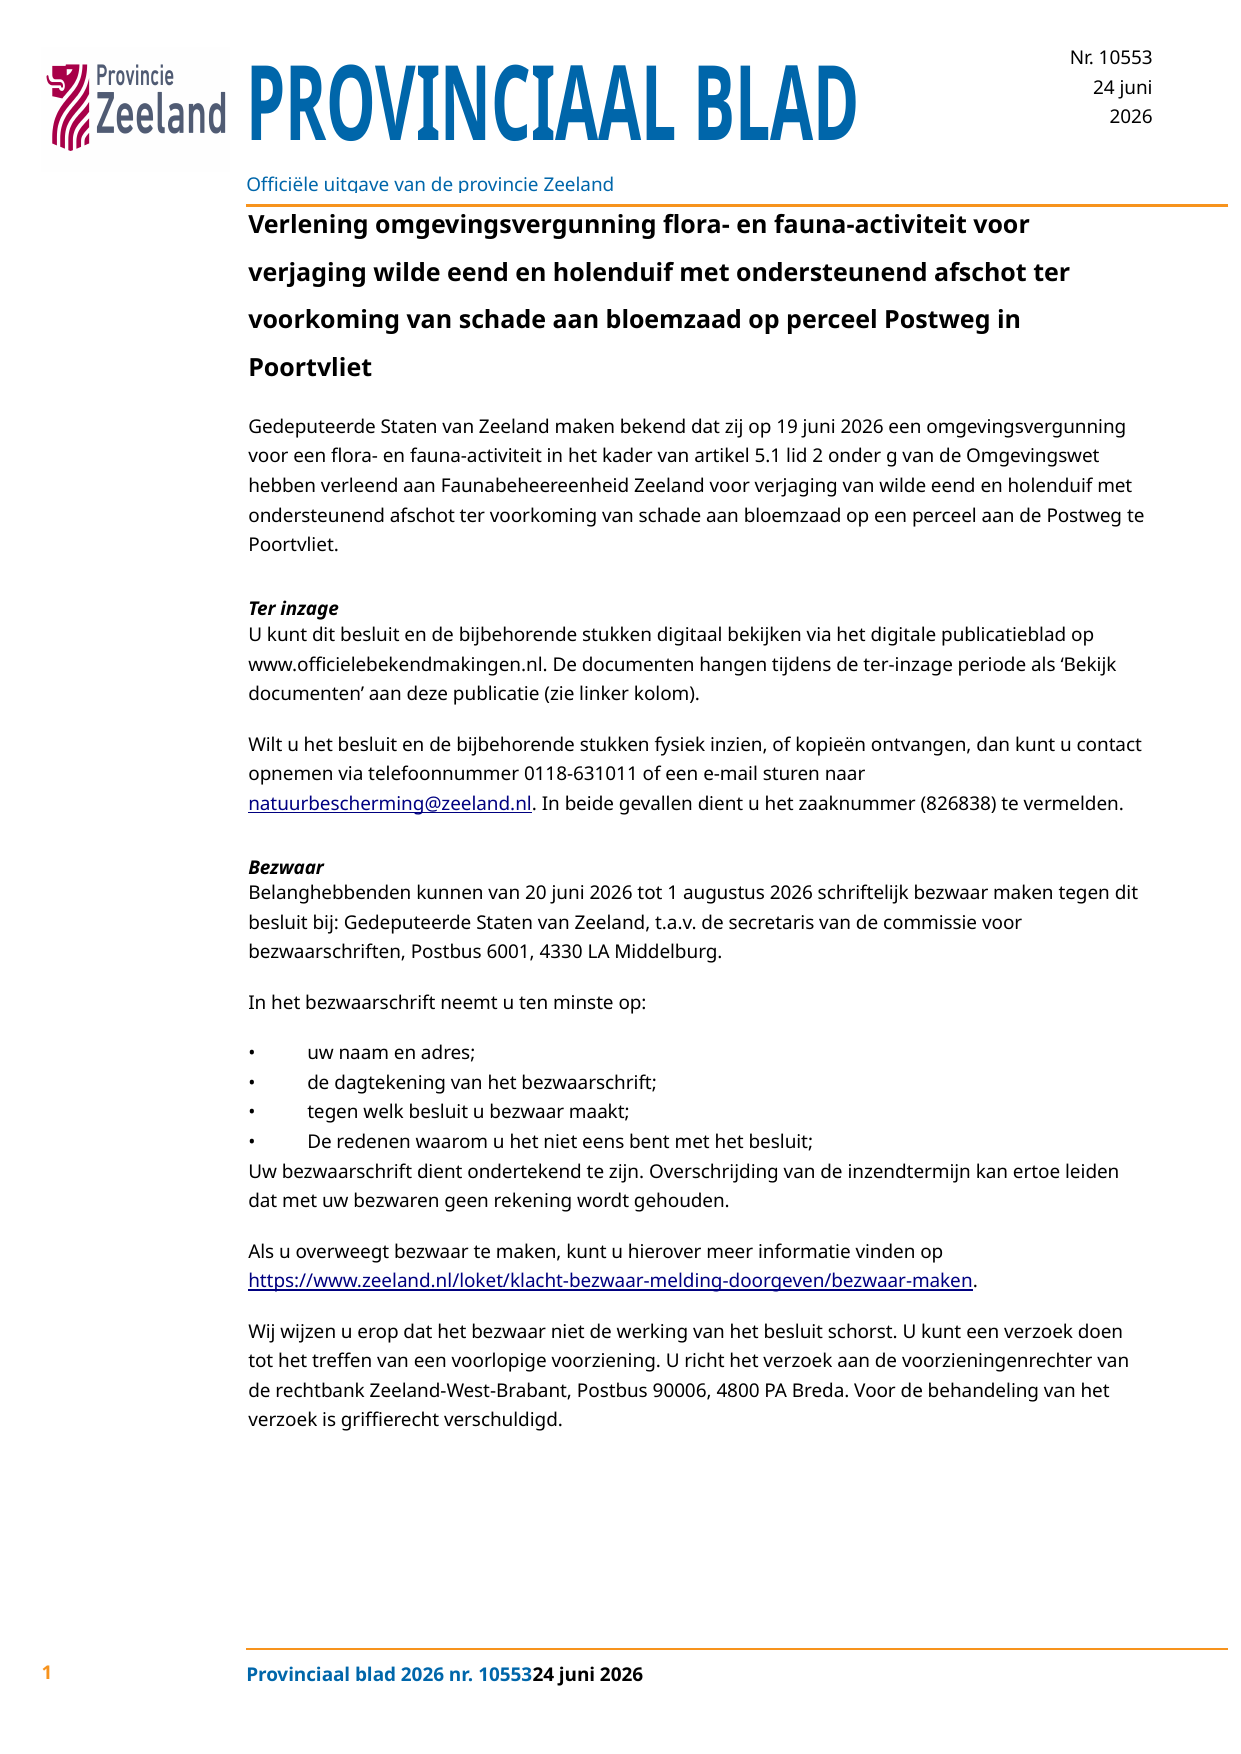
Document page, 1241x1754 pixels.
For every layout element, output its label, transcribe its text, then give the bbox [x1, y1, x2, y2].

list tegen welk besluit u bezwaar maakt; [248, 1099, 1152, 1124]
text Gedeputeerde Staten van Zeeland maken bekend dat zij op 19 juni 2026 een omgevingsvergunning voor een flora- en fauna-activiteit in het kader van artikel 5.1 lid 2 onder g van de Omgevingswet hebben verleend aan Faunabeheereenheid Zeeland voor verjaging van wilde eend en holenduif met ondersteunend afschot ter voorkoming van schade aan bloemzaad op een perceel aan de Postweg te Poortvliet. [248, 413, 1152, 557]
list de dagtekening van het bezwaarschrift; [248, 1069, 1152, 1095]
text Bezwaar [248, 854, 1152, 879]
text In het bezwaarschrift neemt u ten minste op: [248, 989, 1152, 1015]
list De redenen waarom u het niet eens bent met het besluit; [248, 1128, 1152, 1154]
text Als u overweegt bezwaar te maken, kunt u hierover meer informatie vinden op https://www.zeeland.nl/loket/klacht-bezwaar-melding-doorgeven/bezwaar-maken. [248, 1238, 1152, 1293]
text Verlening omgevingsvergunning flora- en fauna-activiteit voor verjaging wilde eend en holenduif met ondersteunend afschot ter voorkoming van schade aan bloemzaad op perceel Postweg in Poortvliet [248, 207, 1152, 384]
text Belanghebbenden kunnen van 20 juni 2026 tot 1 augustus 2026 schriftelijk bezwaar maken tegen dit besluit bij: Gedeputeerde Staten van Zeeland, t.a.v. de secretaris van de commissie voor bezwaarschriften, Postbus 6001, 4330 LA Middelburg. [248, 879, 1152, 964]
text Ter inzage [248, 595, 1152, 621]
text Uw bezwaarschrift dient ondertekend te zijn. Overschrijding van de inzendtermijn kan ertoe leiden dat met uw bezwaren geen rekening wordt gehouden. [248, 1158, 1152, 1213]
text U kunt dit besluit en de bijbehorende stukken digitaal bekijken via het digitale publicatieblad op www.officielebekendmakingen.nl. De documenten hangen tijdens de ter-inzage periode als ‘Bekijk documenten’ aan deze publicatie (zie linker kolom). [248, 621, 1152, 706]
list uw naam en adres; [248, 1039, 1152, 1065]
text Wilt u het besluit en de bijbehorende stukken fysiek inzien, of kopieën ontvangen, dan kunt u contact opnemen via telefoonnummer 0118-631011 of een e-mail sturen naar natuurbescherming@zeeland.nl. In beide gevallen dient u het zaaknummer (826838) te vermelden. [248, 731, 1152, 816]
picture [41, 47, 231, 172]
text Wij wijzen u erop dat het bezwaar niet de werking van het besluit schorst. U kunt een verzoek doen tot het treffen van een voorlopige voorziening. U richt het verzoek aan de voorzieningenrechter van de rechtbank Zeeland-West-Brabant, Postbus 90006, 4800 PA Breda. Voor de behandeling van het verzoek is griffierecht verschuldigd. [248, 1318, 1152, 1432]
